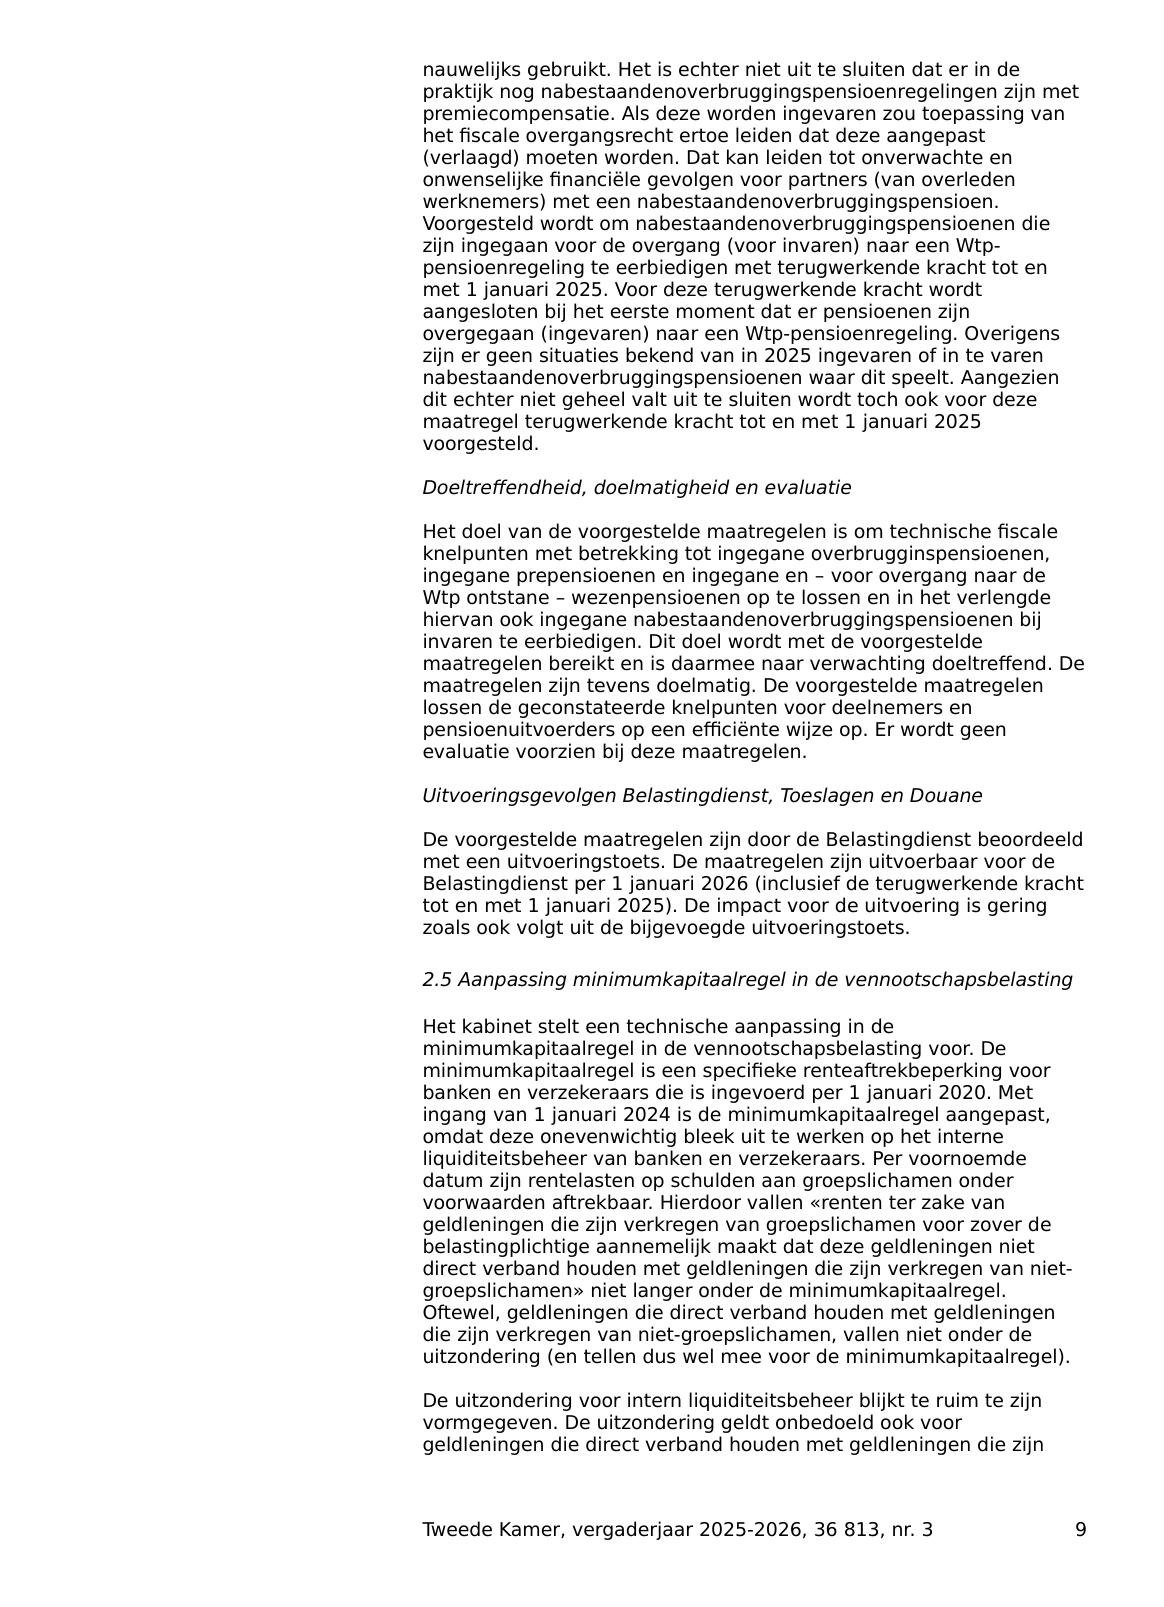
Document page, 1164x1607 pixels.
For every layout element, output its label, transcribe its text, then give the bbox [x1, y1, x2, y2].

subtitle 2.5 Aanpassing minimumkapitaalregel in de vennootschapsbelasting [422, 969, 1087, 991]
text Het doel van de voorgestelde maatregelen is om technische fiscale knelpunten met betrekking tot ingegane overbrugginspensioenen, ingegane prepensioenen en ingegane en – voor overgang naar de Wtp ontstane – wezenpensioenen op te lossen en in het verlengde hiervan ook ingegane nabestaandenoverbruggingspensioenen bij invaren te eerbiedigen. Dit doel wordt met de voorgestelde maatregelen bereikt en is daarmee naar verwachting doeltreffend. De maatregelen zijn tevens doelmatig. De voorgestelde maatregelen lossen de geconstateerde knelpunten voor deelnemers en pensioenuitvoerders op een efficiënte wijze op. Er wordt geen evaluatie voorzien bij deze maatregelen. [422, 521, 1087, 763]
text De uitzondering voor intern liquiditeitsbeheer blijkt te ruim te zijn vormgegeven. De uitzondering geldt onbedoeld ook voor geldleningen die direct verband houden met geldleningen die zijn [422, 1390, 1087, 1456]
text De voorgestelde maatregelen zijn door de Belastingdienst beoordeeld met een uitvoeringstoets. De maatregelen zijn uitvoerbaar voor de Belastingdienst per 1 januari 2026 (inclusief de terugwerkende kracht tot en met 1 januari 2025). De impact voor de uitvoering is gering zoals ook volgt uit de bijgevoegde uitvoeringstoets. [422, 829, 1087, 939]
text nauwelijks gebruikt. Het is echter niet uit te sluiten dat er in de praktijk nog nabestaandenoverbruggingspensioenregelingen zijn met premiecompensatie. Als deze worden ingevaren zou toepassing van het fiscale overgangsrecht ertoe leiden dat deze aangepast (verlaagd) moeten worden. Dat kan leiden tot onverwachte en onwenselijke financiële gevolgen voor partners (van overleden werknemers) met een nabestaandenoverbruggingspensioen. Voorgesteld wordt om nabestaandenoverbruggingspensioenen die zijn ingegaan voor de overgang (voor invaren) naar een Wtp-pensioenregeling te eerbiedigen met terugwerkende kracht tot en met 1 januari 2025. Voor deze terugwerkende kracht wordt aangesloten bij het eerste moment dat er pensioenen zijn overgegaan (ingevaren) naar een Wtp-pensioenregeling. Overigens zijn er geen situaties bekend van in 2025 ingevaren of in te varen nabestaandenoverbruggingspensioenen waar dit speelt. Aangezien dit echter niet geheel valt uit te sluiten wordt toch ook voor deze maatregel terugwerkende kracht tot en met 1 januari 2025 voorgesteld. [422, 59, 1087, 455]
subtitle Uitvoeringsgevolgen Belastingdienst, Toeslagen en Douane [422, 785, 1087, 807]
text Het kabinet stelt een technische aanpassing in de minimumkapitaalregel in de vennootschapsbelasting voor. De minimumkapitaalregel is een specifieke renteaftrekbeperking voor banken en verzekeraars die is ingevoerd per 1 januari 2020. Met ingang van 1 januari 2024 is de minimumkapitaalregel aangepast, omdat deze onevenwichtig bleek uit te werken op het interne liquiditeitsbeheer van banken en verzekeraars. Per voornoemde datum zijn rentelasten op schulden aan groepslichamen onder voorwaarden aftrekbaar. Hierdoor vallen «renten ter zake van geldleningen die zijn verkregen van groepslichamen voor zover de belastingplichtige aannemelijk maakt dat deze geldleningen niet direct verband houden met geldleningen die zijn verkregen van niet-groepslichamen» niet langer onder de minimumkapitaalregel. Oftewel, geldleningen die direct verband houden met geldleningen die zijn verkregen van niet-groepslichamen, vallen niet onder de uitzondering (en tellen dus wel mee voor de minimumkapitaalregel). [422, 1016, 1087, 1368]
subtitle Doeltreffendheid, doelmatigheid en evaluatie [422, 477, 1087, 499]
